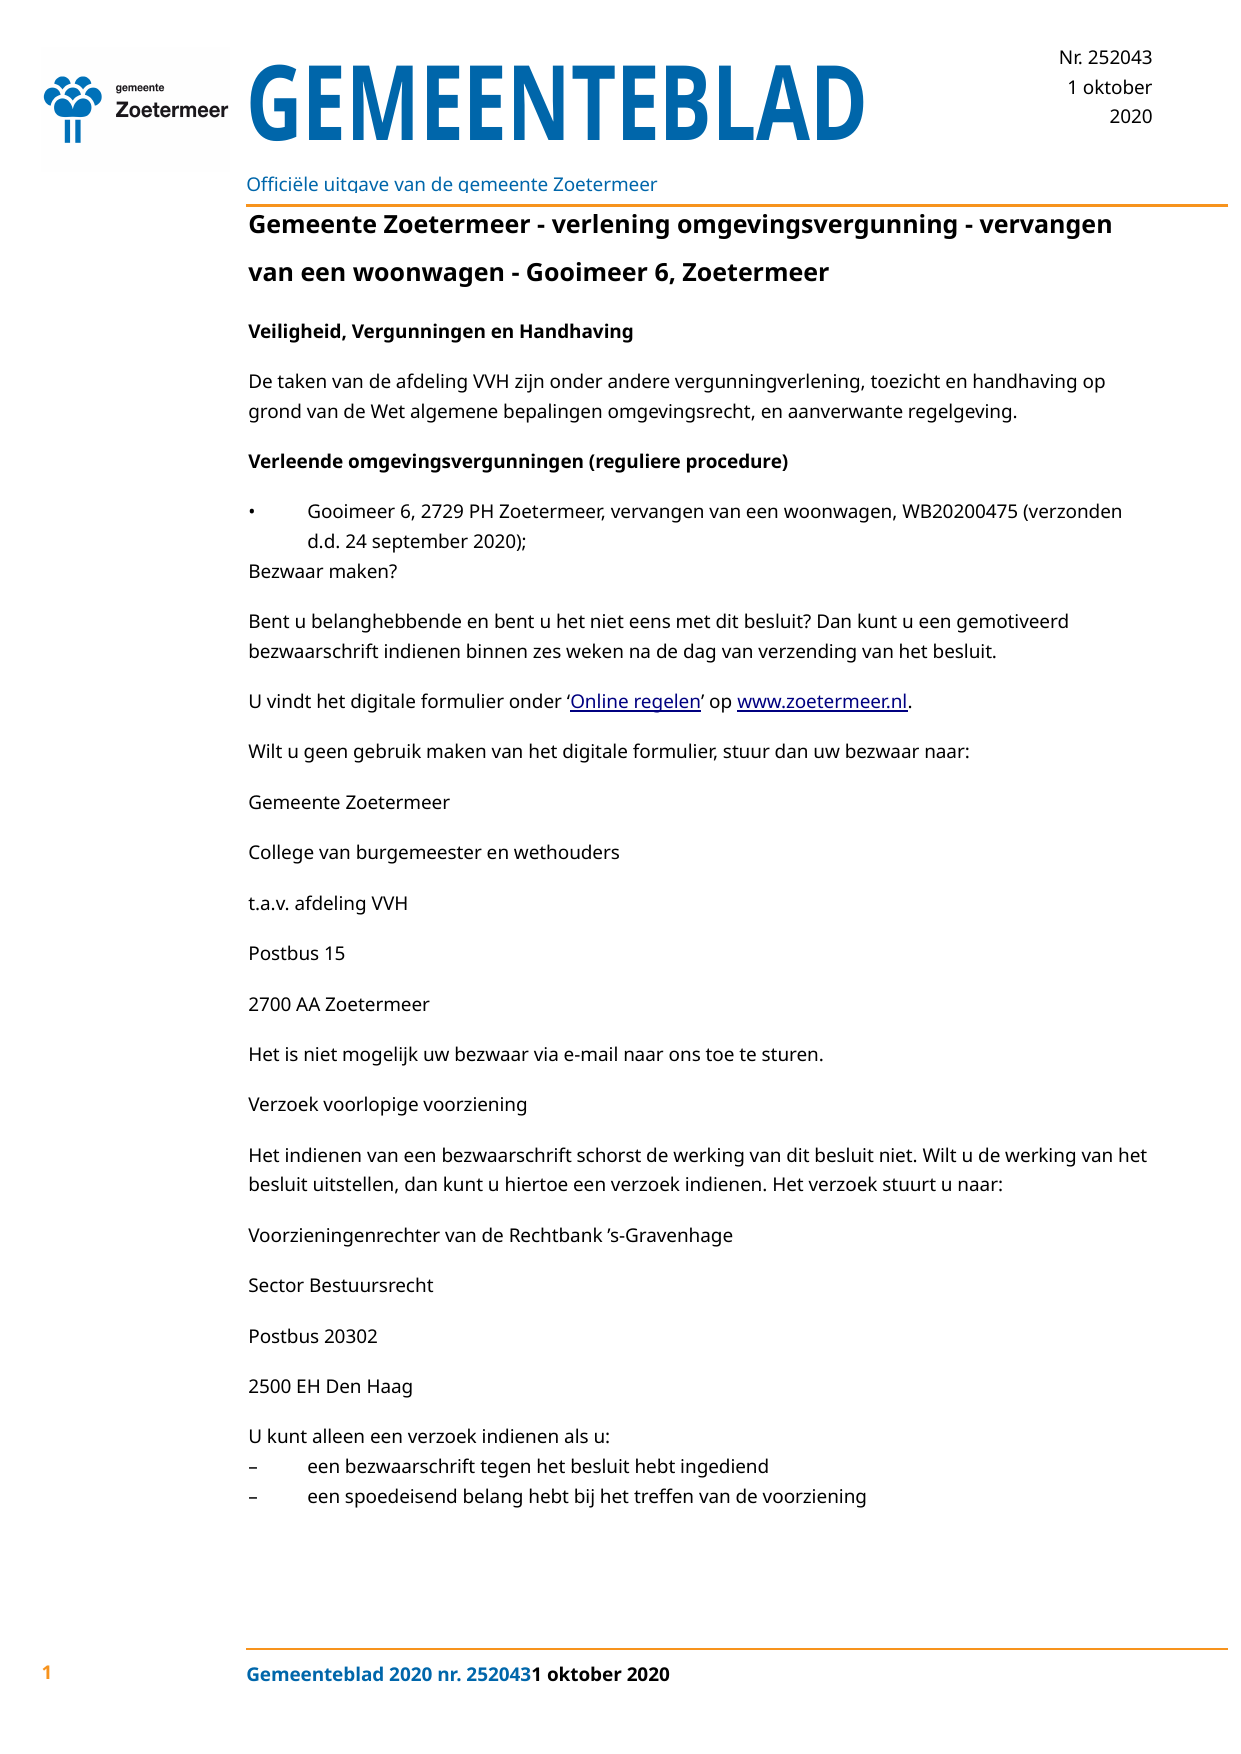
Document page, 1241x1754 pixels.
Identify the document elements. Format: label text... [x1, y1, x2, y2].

text Het indienen van een bezwaarschrift schorst de werking van dit besluit niet. Wilt u de werking van het besluit uitstellen, dan kunt u hiertoe een verzoek indienen. Het verzoek stuurt u naar: [248, 1142, 1152, 1197]
text Het is niet mogelijk uw bezwaar via e-mail naar ons toe te sturen. [248, 1041, 1152, 1067]
text Postbus 15 [248, 940, 1152, 966]
text Gemeente Zoetermeer [248, 789, 1152, 815]
list een spoedeisend belang hebt bij het treffen van de voorziening [248, 1483, 1152, 1509]
list een bezwaarschrift tegen het besluit hebt ingediend [248, 1453, 1152, 1479]
text Veiligheid, Vergunningen en Handhaving [248, 318, 1152, 344]
text 2500 EH Den Haag [248, 1373, 1152, 1399]
text Bezwaar maken? [248, 558, 1152, 584]
text Gemeente Zoetermeer - verlening omgevingsvergunning - vervangen van een woonwagen - Gooimeer 6, Zoetermeer [248, 207, 1152, 288]
text Verleende omgevingsvergunningen (reguliere procedure) [248, 448, 1152, 474]
text De taken van de afdeling VVH zijn onder andere vergunningverlening, toezicht en handhaving op grond van de Wet algemene bepalingen omgevingsrecht, en aanverwante regelgeving. [248, 368, 1152, 424]
list Gooimeer 6, 2729 PH Zoetermeer, vervangen van een woonwagen, WB20200475 (verzonden d.d. 24 september 2020); [248, 499, 1152, 554]
text Sector Bestuursrecht [248, 1272, 1152, 1298]
text Wilt u geen gebruik maken van het digitale formulier, stuur dan uw bezwaar naar: [248, 739, 1152, 764]
text Voorzieningenrechter van de Rechtbank ’s-Gravenhage [248, 1222, 1152, 1248]
text U kunt alleen een verzoek indienen als u: [248, 1424, 1152, 1449]
text Verzoek voorlopige voorziening [248, 1092, 1152, 1117]
text t.a.v. afdeling VVH [248, 890, 1152, 916]
text Bent u belanghebbende en bent u het niet eens met dit besluit? Dan kunt u een gemotiveerd bezwaarschrift indienen binnen zes weken na de dag van verzending van het besluit. [248, 608, 1152, 664]
text Postbus 20302 [248, 1323, 1152, 1349]
text U vindt het digitale formulier onder ‘Online regelen’ op www.zoetermeer.nl. [248, 688, 1152, 714]
text College van burgemeester en wethouders [248, 839, 1152, 865]
picture [41, 47, 231, 172]
text 2700 AA Zoetermeer [248, 991, 1152, 1017]
